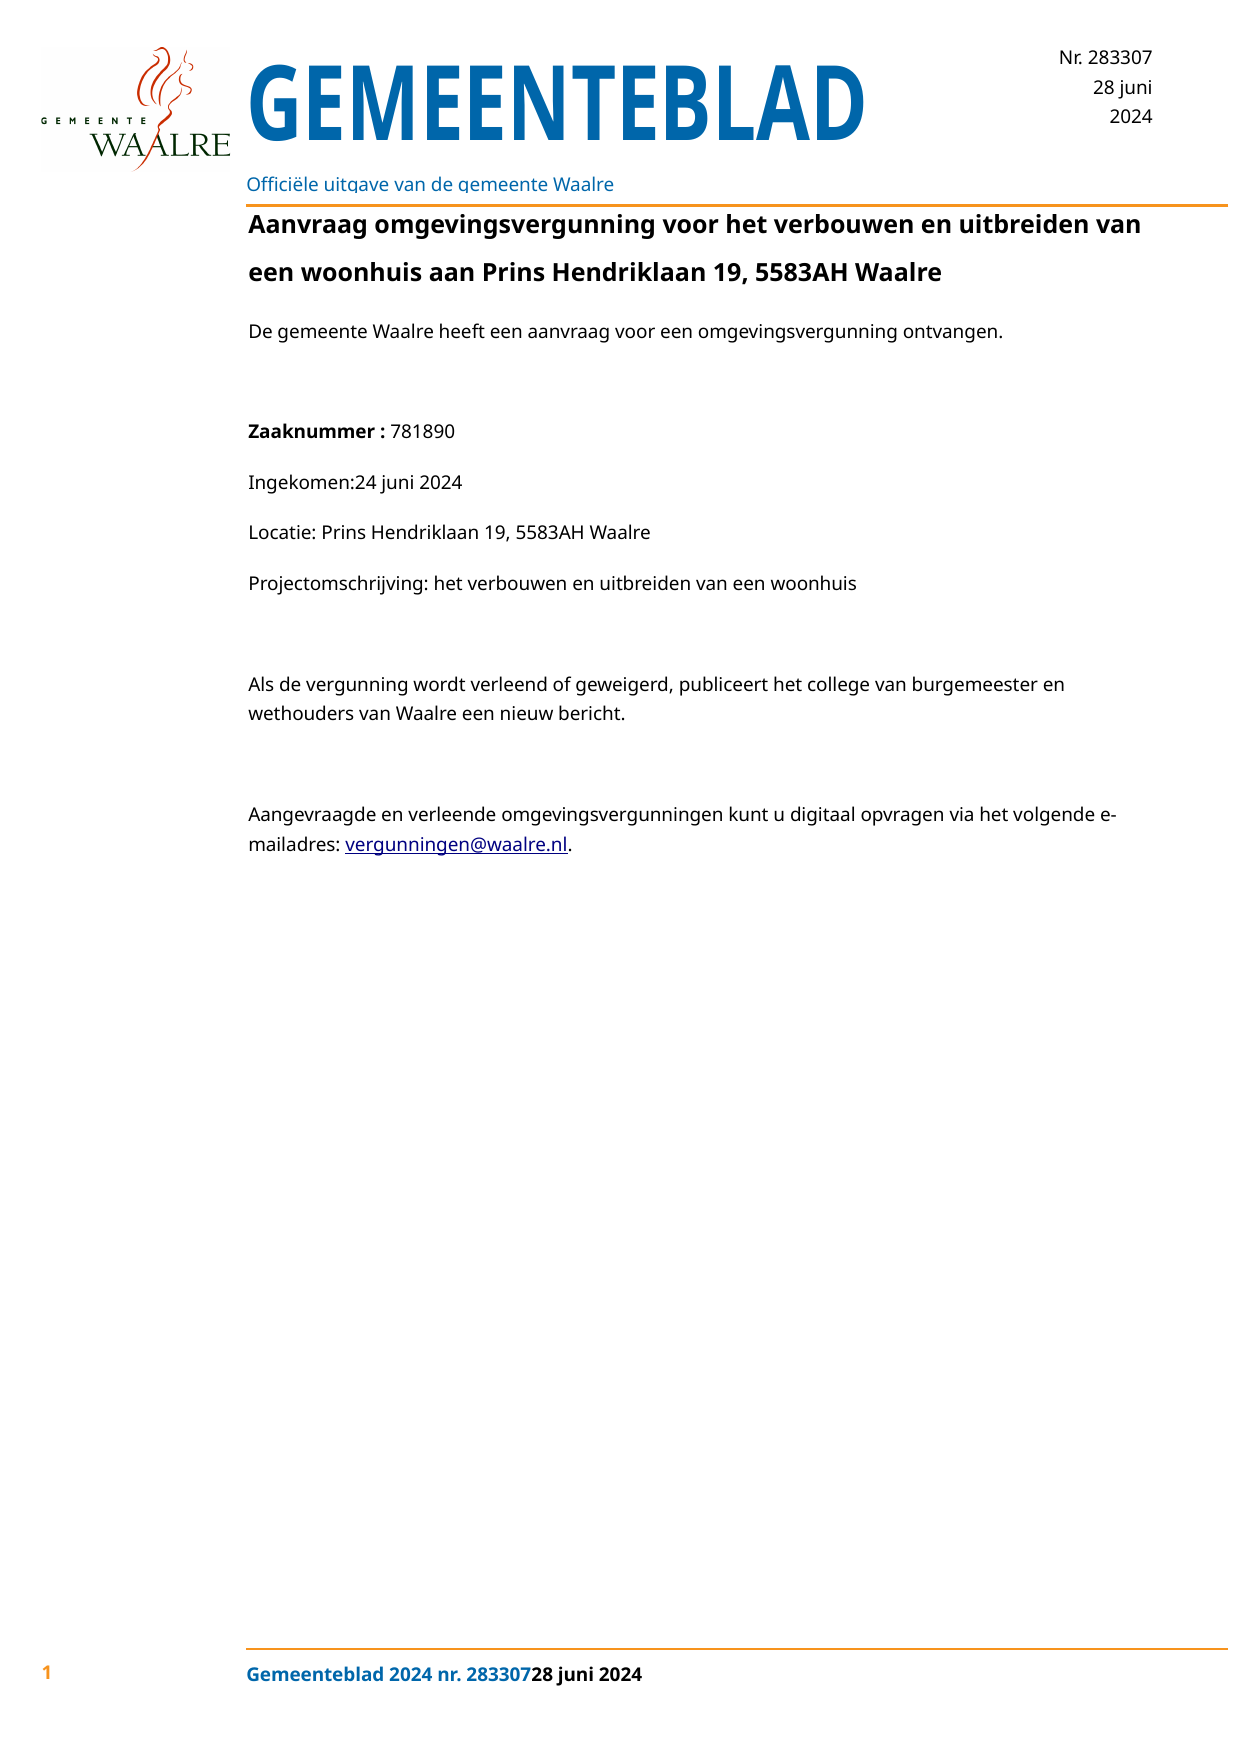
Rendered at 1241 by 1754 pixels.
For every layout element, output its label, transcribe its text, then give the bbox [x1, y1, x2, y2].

text De gemeente Waalre heeft een aanvraag voor een omgevingsvergunning ontvangen. [248, 318, 1152, 344]
text Als de vergunning wordt verleend of geweigerd, publiceert het college van burgemeester en wethouders van Waalre een nieuw bericht. [248, 671, 1152, 726]
text Ingekomen:24 juni 2024 [248, 469, 1152, 495]
text Locatie: Prins Hendriklaan 19, 5583AH Waalre [248, 519, 1152, 545]
text Zaaknummer : 781890 [248, 419, 1152, 444]
picture [41, 47, 231, 172]
text Aanvraag omgevingsvergunning voor het verbouwen en uitbreiden van een woonhuis aan Prins Hendriklaan 19, 5583AH Waalre [248, 207, 1152, 288]
text Aangevraagde en verleende omgevingsvergunningen kunt u digitaal opvragen via het volgende e-mailadres: vergunningen@waalre.nl. [248, 801, 1152, 857]
text Projectomschrijving: het verbouwen en uitbreiden van een woonhuis [248, 570, 1152, 596]
